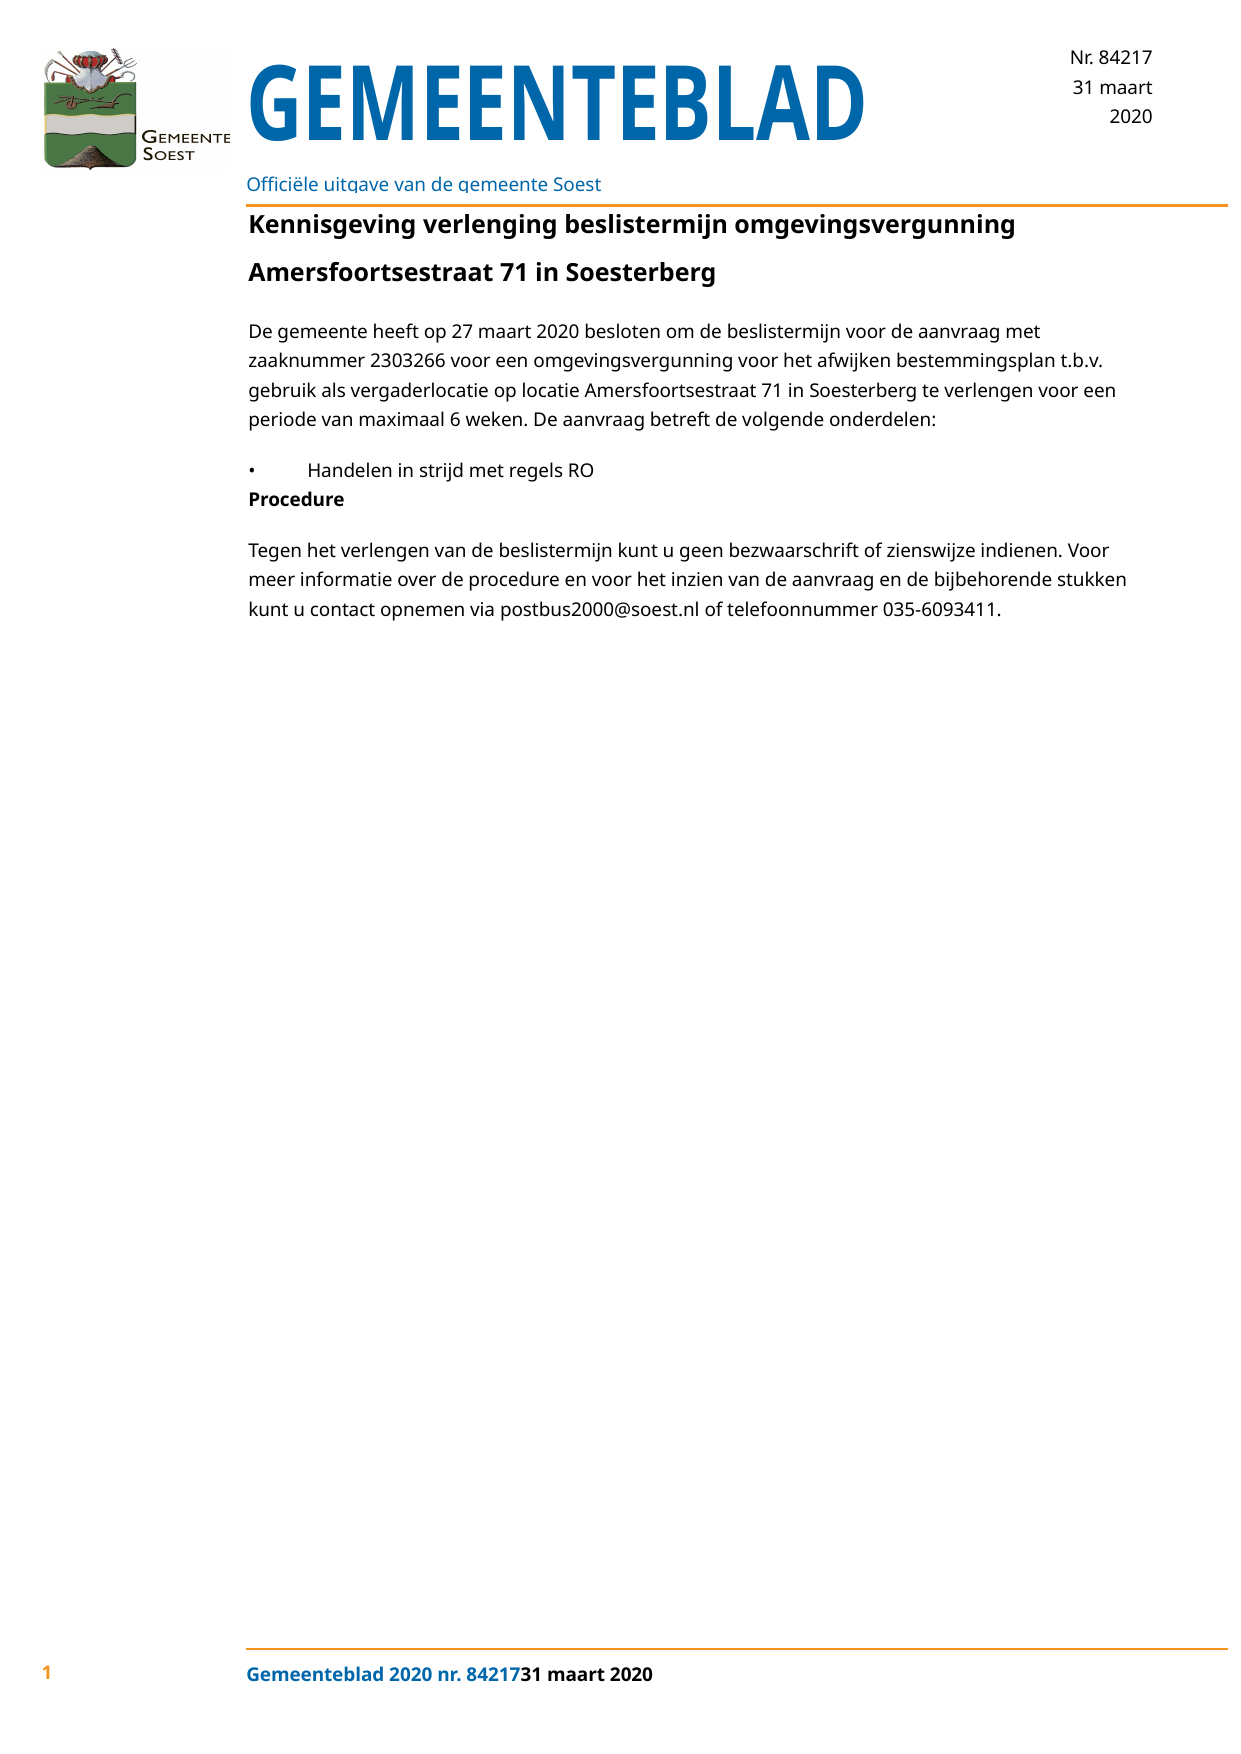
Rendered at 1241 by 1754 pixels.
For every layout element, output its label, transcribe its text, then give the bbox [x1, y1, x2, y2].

text De gemeente heeft op 27 maart 2020 besloten om de beslistermijn voor de aanvraag met zaaknummer 2303266 voor een omgevingsvergunning voor het afwijken bestemmingsplan t.b.v. gebruik als vergaderlocatie op locatie Amersfoortsestraat 71 in Soesterberg te verlengen voor een periode van maximaal 6 weken. De aanvraag betreft de volgende onderdelen: [248, 318, 1152, 432]
text Kennisgeving verlenging beslistermijn omgevingsvergunning Amersfoortsestraat 71 in Soesterberg [248, 207, 1152, 288]
text Procedure [248, 487, 1152, 512]
list Handelen in strijd met regels RO [248, 457, 1152, 483]
picture [41, 47, 231, 172]
text Tegen het verlengen van de beslistermijn kunt u geen bezwaarschrift of zienswijze indienen. Voor meer informatie over de procedure en voor het inzien van de aanvraag en de bijbehorende stukken kunt u contact opnemen via postbus2000@soest.nl of telefoonnummer 035-6093411. [248, 537, 1152, 622]
